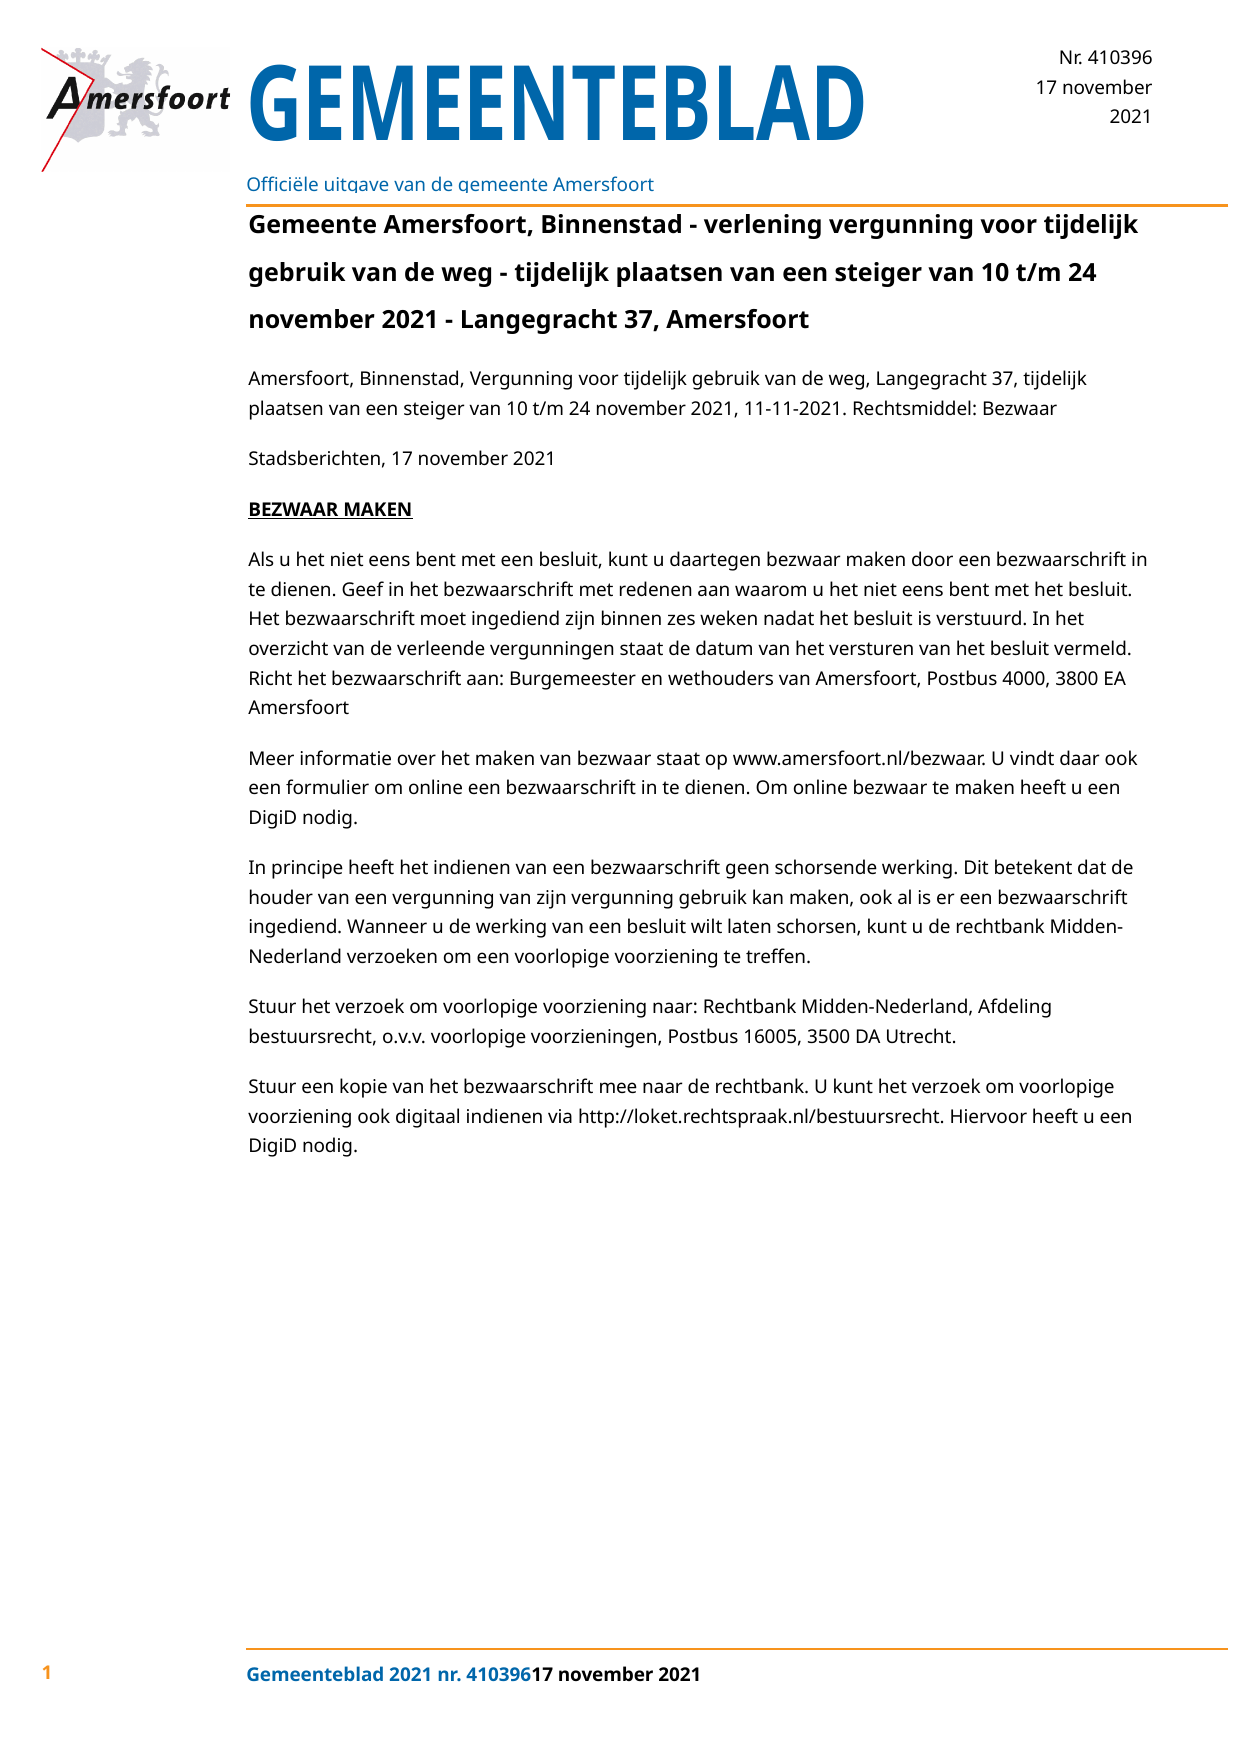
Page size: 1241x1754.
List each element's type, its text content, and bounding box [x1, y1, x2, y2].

text Stuur het verzoek om voorlopige voorziening naar: Rechtbank Midden-Nederland, Afdeling bestuursrecht, o.v.v. voorlopige voorzieningen, Postbus 16005, 3500 DA Utrecht. [248, 993, 1152, 1049]
text In principe heeft het indienen van een bezwaarschrift geen schorsende werking. Dit betekent dat de houder van een vergunning van zijn vergunning gebruik kan maken, ook al is er een bezwaarschrift ingediend. Wanneer u de werking van een besluit wilt laten schorsen, kunt u de rechtbank Midden-Nederland verzoeken om een voorlopige voorziening te treffen. [248, 854, 1152, 969]
text Amersfoort, Binnenstad, Vergunning voor tijdelijk gebruik van de weg, Langegracht 37, tijdelijk plaatsen van een steiger van 10 t/m 24 november 2021, 11-11-2021. Rechtsmiddel: Bezwaar [248, 366, 1152, 421]
text Stadsberichten, 17 november 2021 [248, 446, 1152, 471]
text Als u het niet eens bent met een besluit, kunt u daartegen bezwaar maken door een bezwaarschrift in te dienen. Geef in het bezwaarschrift met redenen aan waarom u het niet eens bent met het besluit. Het bezwaarschrift moet ingediend zijn binnen zes weken nadat het besluit is verstuurd. In het overzicht van de verleende vergunningen staat de datum van het versturen van het besluit vermeld. Richt het bezwaarschrift aan: Burgemeester en wethouders van Amersfoort, Postbus 4000, 3800 EA Amersfoort [248, 546, 1152, 720]
text Stuur een kopie van het bezwaarschrift mee naar de rechtbank. U kunt het verzoek om voorlopige voorziening ook digitaal indienen via http://loket.rechtspraak.nl/bestuursrecht. Hiervoor heeft u een DigiD nodig. [248, 1073, 1152, 1158]
text Gemeente Amersfoort, Binnenstad - verlening vergunning voor tijdelijk gebruik van de weg - tijdelijk plaatsen van een steiger van 10 t/m 24 november 2021 - Langegracht 37, Amersfoort [248, 207, 1152, 336]
text Meer informatie over het maken van bezwaar staat op www.amersfoort.nl/bezwaar. U vindt daar ook een formulier om online een bezwaarschrift in te dienen. Om online bezwaar te maken heeft u een DigiD nodig. [248, 745, 1152, 829]
text BEZWAAR MAKEN [248, 496, 1152, 522]
picture [41, 47, 231, 172]
